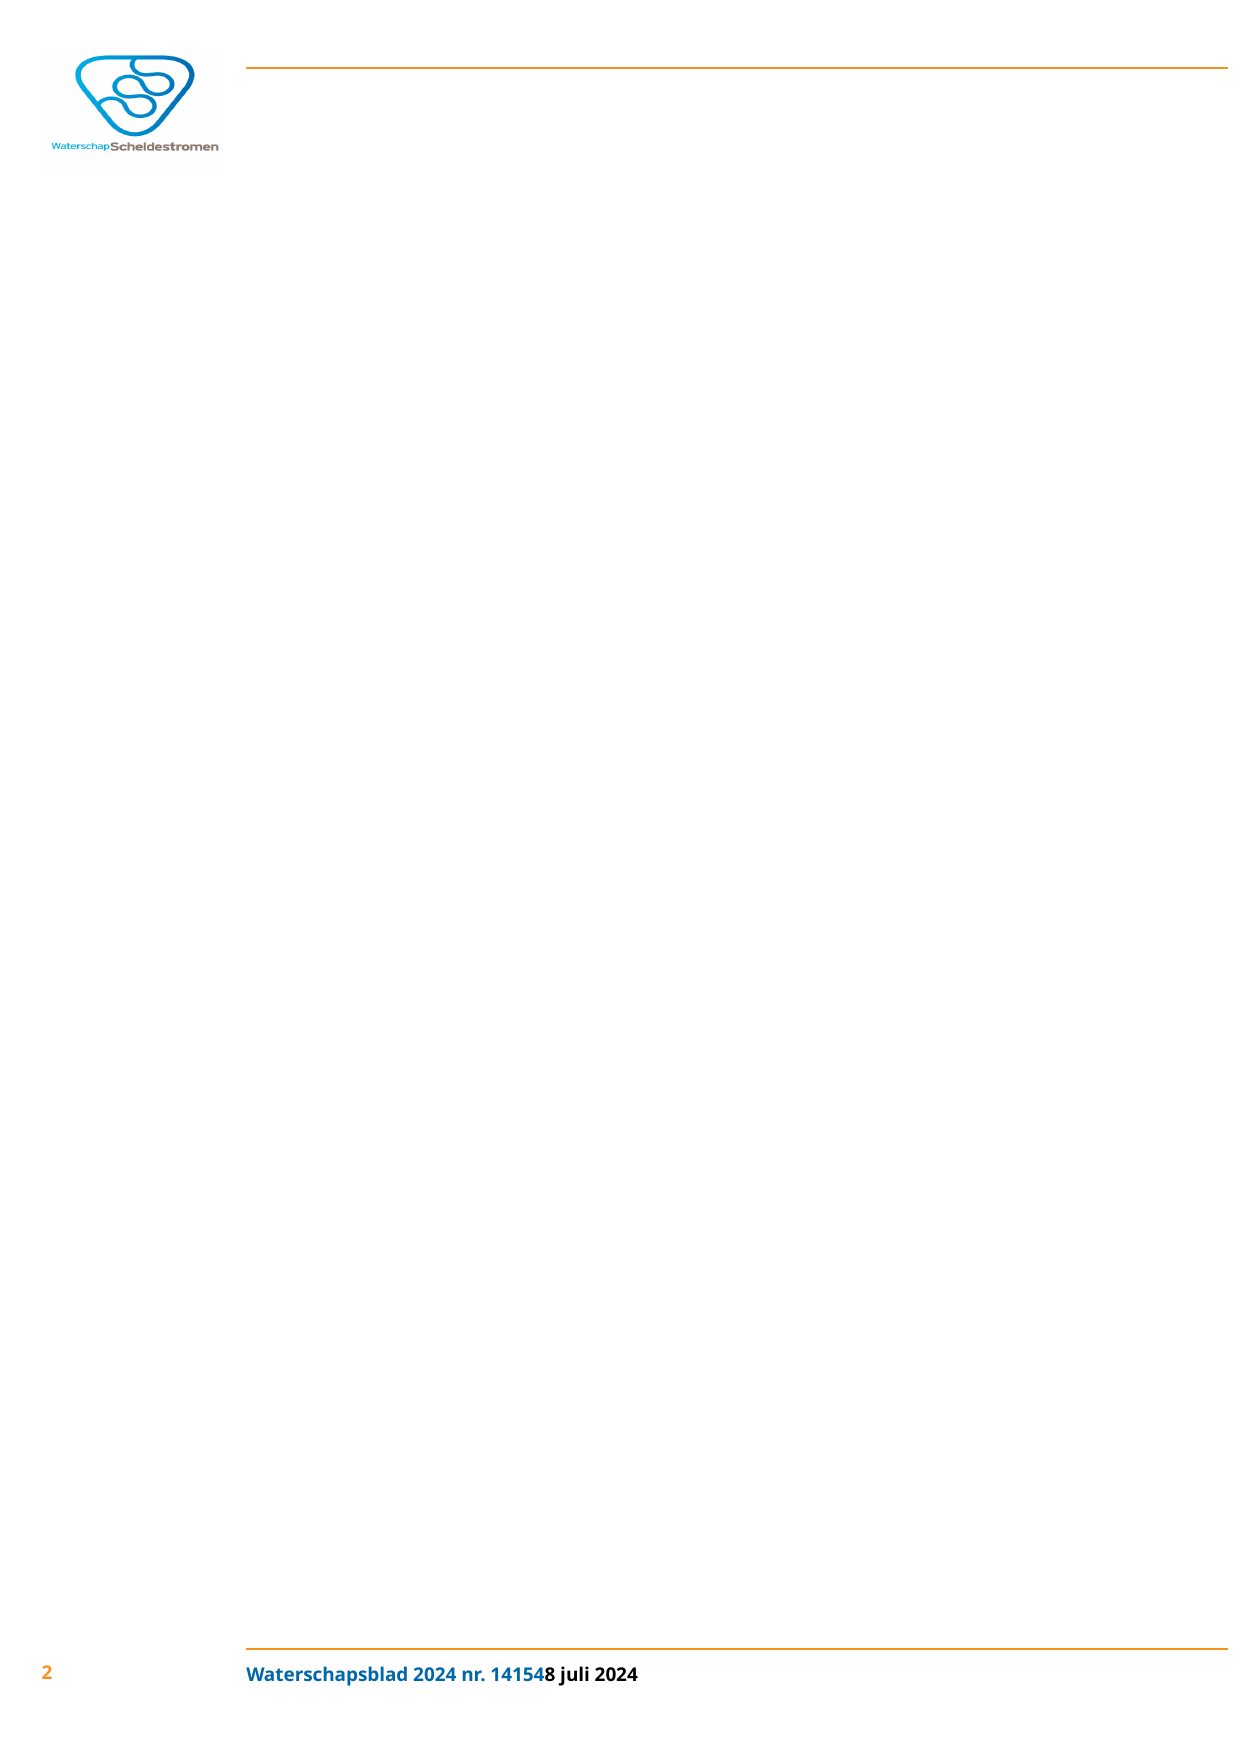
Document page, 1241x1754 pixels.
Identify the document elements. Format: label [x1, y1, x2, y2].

picture [41, 47, 231, 172]
